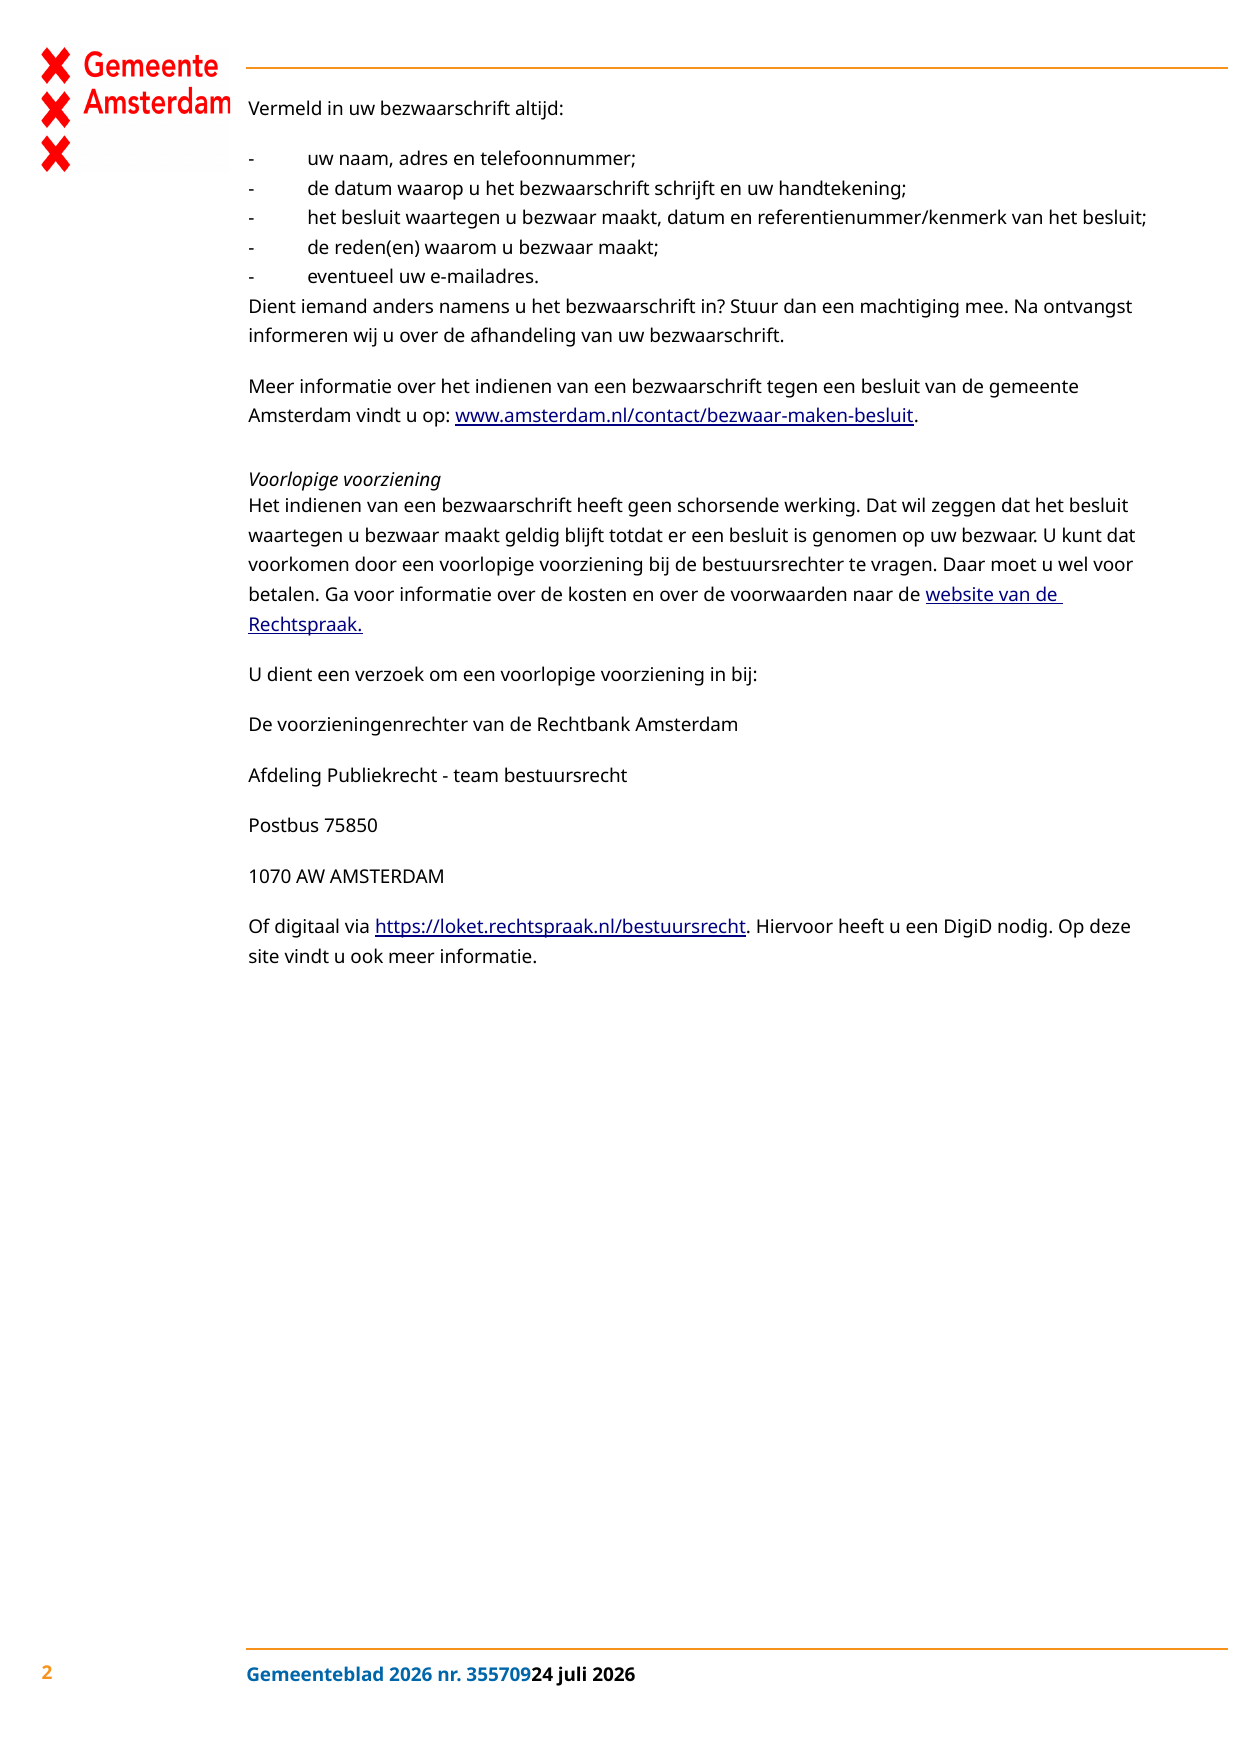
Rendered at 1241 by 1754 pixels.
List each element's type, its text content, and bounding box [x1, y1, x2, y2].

picture [41, 47, 231, 172]
text De voorzieningenrechter van de Rechtbank Amsterdam [248, 712, 1152, 737]
text Of digitaal via https://loket.rechtspraak.nl/bestuursrecht. Hiervoor heeft u een DigiD nodig. Op deze site vindt u ook meer informatie. [248, 913, 1152, 968]
text Afdeling Publiekrecht - team bestuursrecht [248, 762, 1152, 788]
list eventueel uw e-mailadres. [248, 263, 1152, 289]
text Voorlopige voorziening [248, 467, 1152, 492]
text Postbus 75850 [248, 812, 1152, 838]
list de datum waarop u het bezwaarschrift schrijft en uw handtekening; [248, 175, 1152, 201]
list uw naam, adres en telefoonnummer; [248, 145, 1152, 171]
text Meer informatie over het indienen van een bezwaarschrift tegen een besluit van de gemeente Amsterdam vindt u op: www.amsterdam.nl/contact/bezwaar-maken-besluit. [248, 373, 1152, 428]
list de reden(en) waarom u bezwaar maakt; [248, 234, 1152, 260]
list het besluit waartegen u bezwaar maakt, datum en referentienummer/kenmerk van het besluit; [248, 204, 1152, 230]
text 1070 AW AMSTERDAM [248, 863, 1152, 888]
text Dient iemand anders namens u het bezwaarschrift in? Stuur dan een machtiging mee. Na ontvangst informeren wij u over de afhandeling van uw bezwaarschrift. [248, 293, 1152, 348]
text Het indienen van een bezwaarschrift heeft geen schorsende werking. Dat wil zeggen dat het besluit waartegen u bezwaar maakt geldig blijft totdat er een besluit is genomen op uw bezwaar. U kunt dat voorkomen door een voorlopige voorziening bij de bestuursrechter te vragen. Daar moet u wel voor betalen. Ga voor informatie over de kosten en over de voorwaarden naar de website van de Rechtspraak. [248, 492, 1152, 636]
text Vermeld in uw bezwaarschrift altijd: [248, 95, 1152, 121]
text U dient een verzoek om een voorlopige voorziening in bij: [248, 661, 1152, 687]
